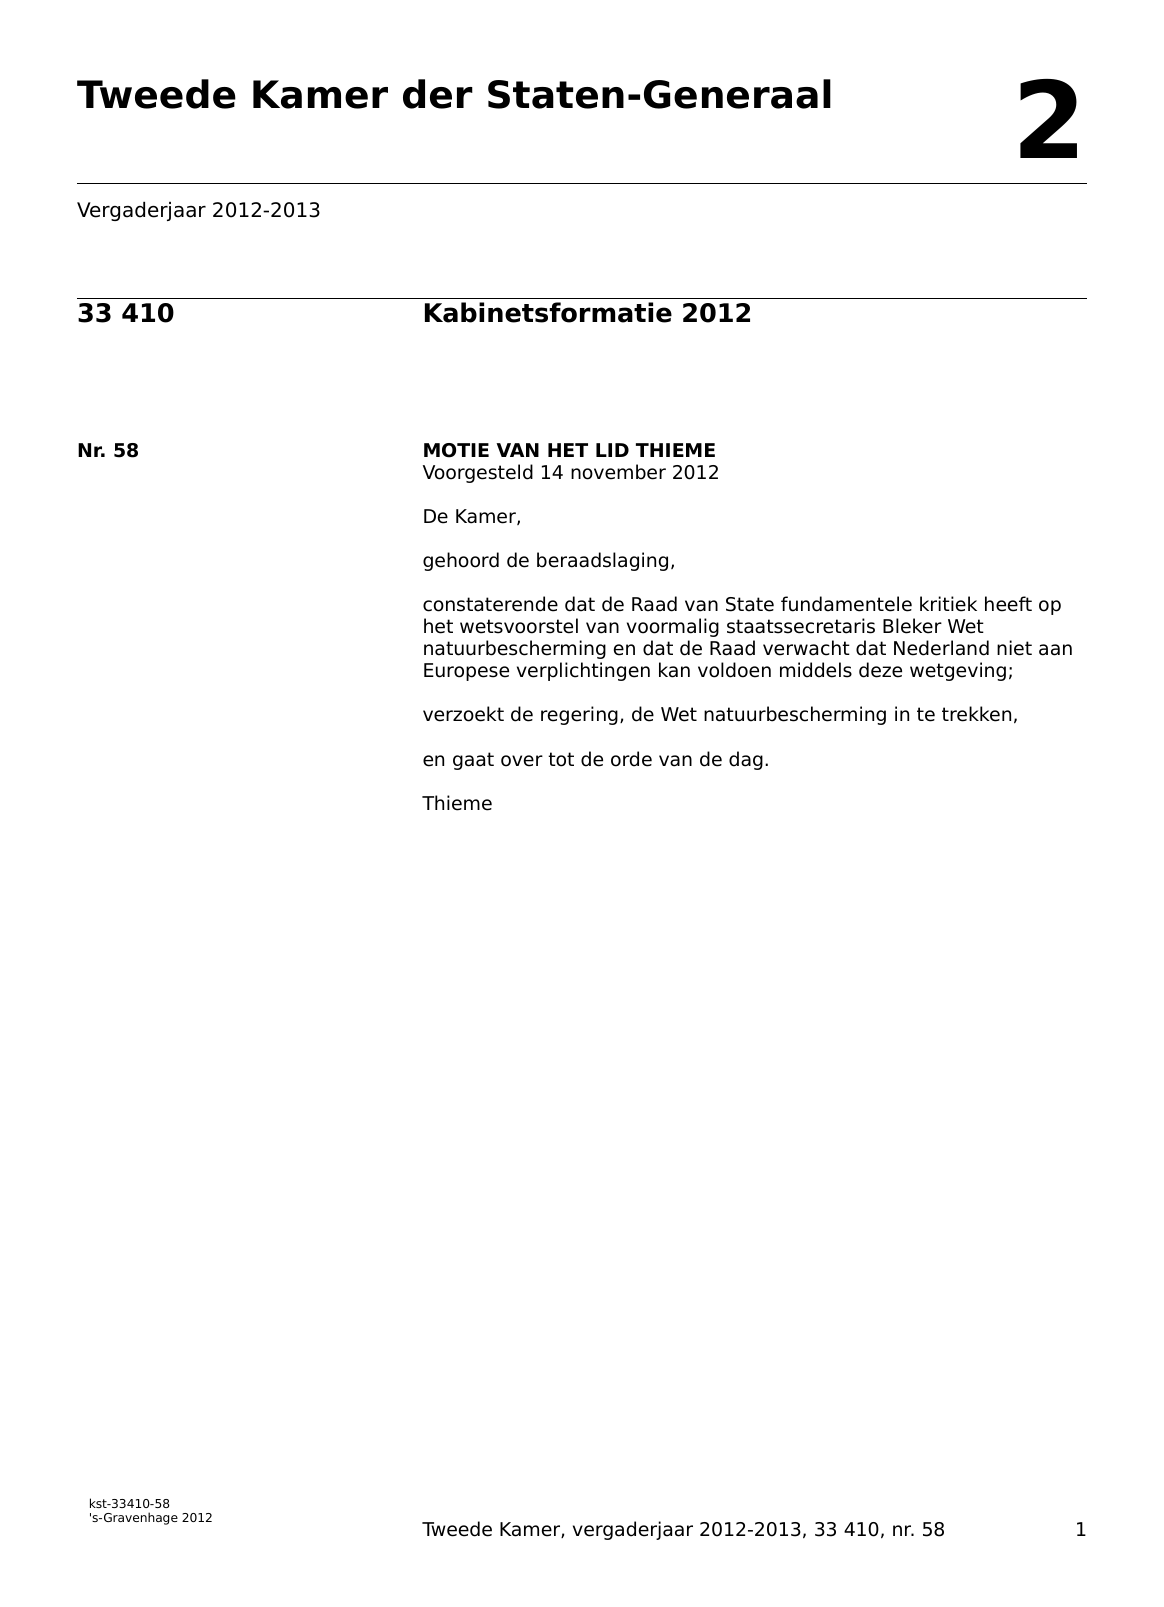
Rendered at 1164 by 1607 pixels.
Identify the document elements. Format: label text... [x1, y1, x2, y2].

text 's-Gravenhage 2012 [88, 1511, 323, 1525]
text gehoord de beraadslaging, [422, 550, 1087, 572]
text en gaat over tot de orde van de dag. [422, 748, 1087, 770]
text Thieme [422, 793, 1087, 814]
text De Kamer, [422, 506, 1087, 528]
table_header Tweede Kamer der Staten-Generaal [77, 59, 886, 183]
text Voorgesteld 14 november 2012 [422, 462, 1087, 484]
text verzoekt de regering, de Wet natuurbescherming in te trekken, [422, 704, 1087, 726]
table_header 2 [886, 59, 1087, 183]
text constaterende dat de Raad van State fundamentele kritiek heeft op het wetsvoorstel van voormalig staatssecretaris Bleker Wet natuurbescherming en dat de Raad verwacht dat Nederland niet aan Europese verplichtingen kan voldoen middels deze wetgeving; [422, 594, 1087, 682]
subtitle 33 410 Kabinetsformatie 2012 [77, 299, 1087, 329]
table_cell Vergaderjaar 2012-2013 [77, 184, 1087, 298]
subtitle Nr. 58 MOTIE VAN HET LID THIEME [77, 440, 1087, 462]
text kst-33410-58 [88, 1497, 323, 1511]
